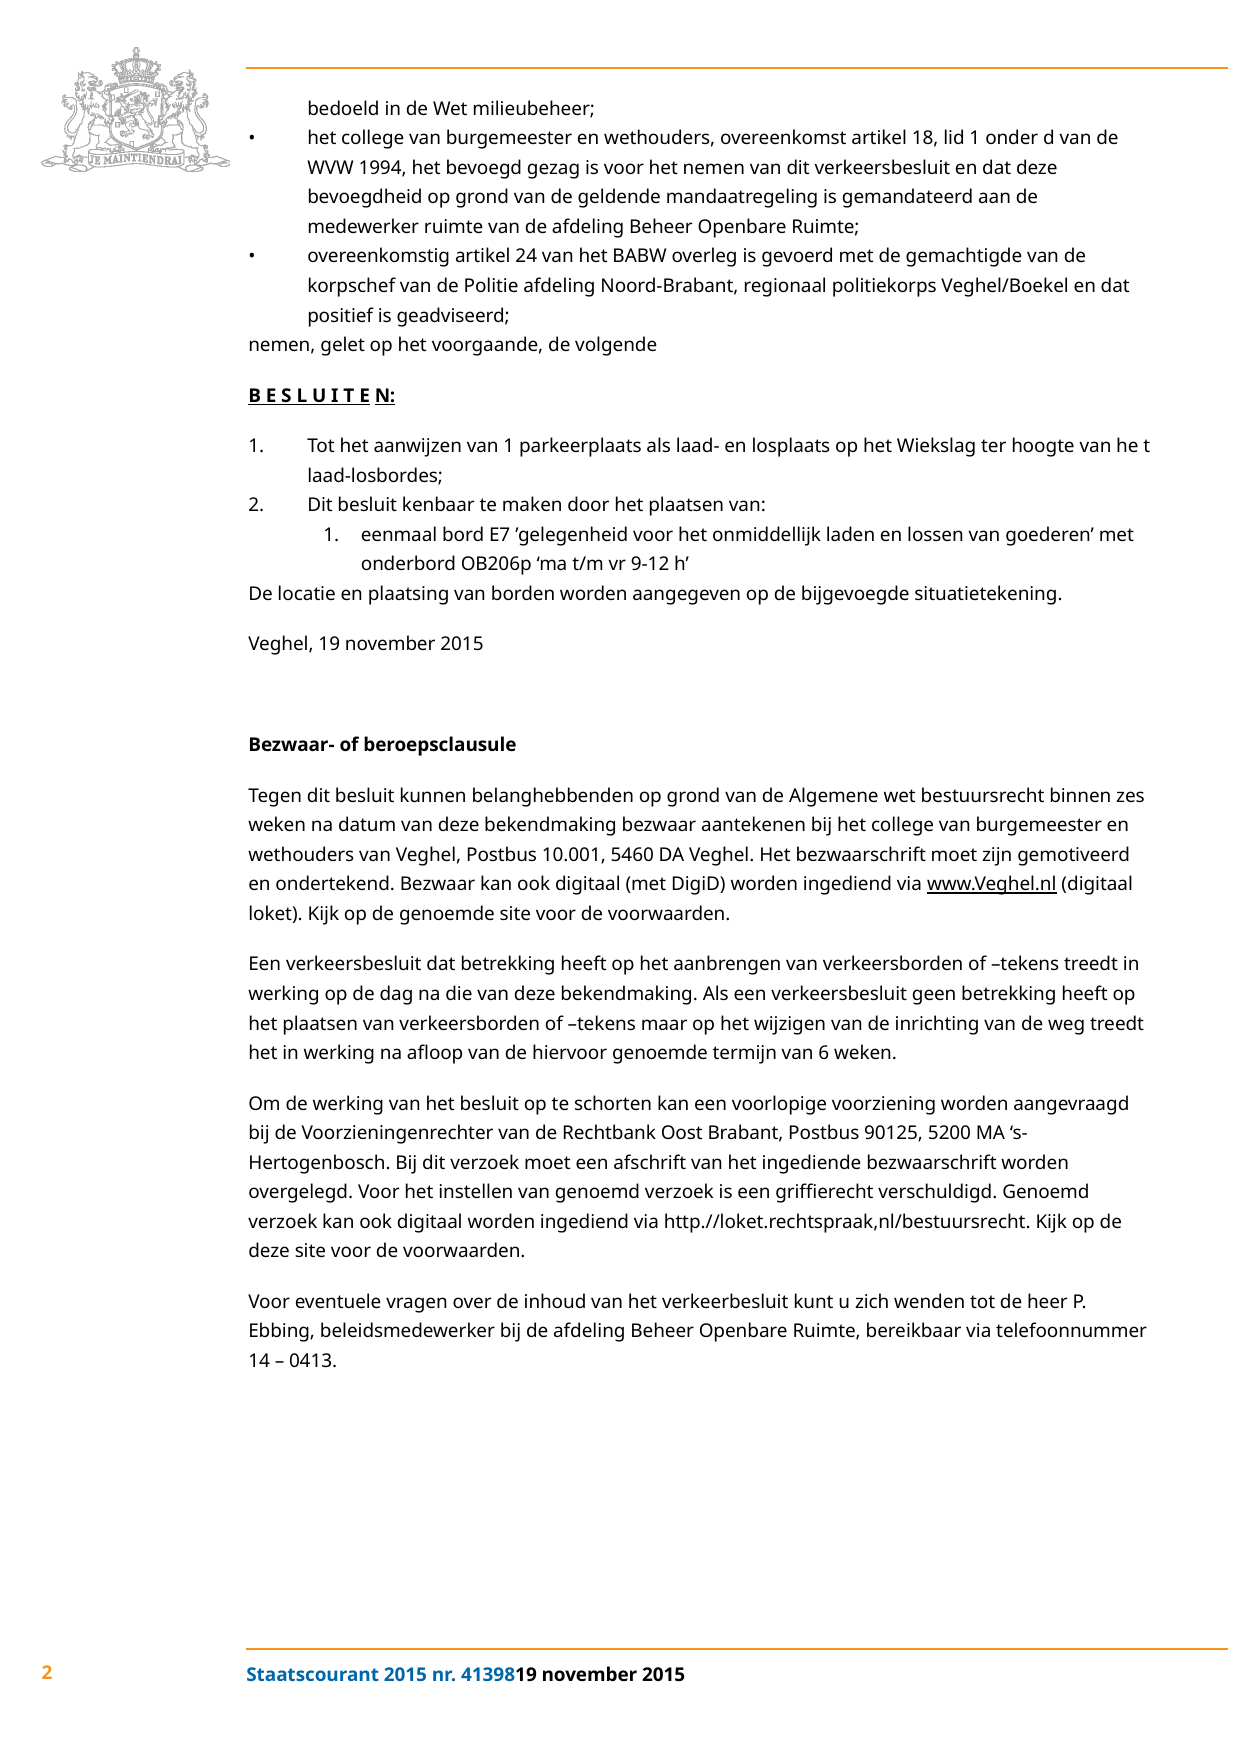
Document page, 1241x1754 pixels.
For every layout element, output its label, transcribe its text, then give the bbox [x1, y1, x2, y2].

list bedoeld in de Wet milieubeheer; [248, 95, 1152, 121]
text Tegen dit besluit kunnen belanghebbenden op grond van de Algemene wet bestuursrecht binnen zes weken na datum van deze bekendmaking bezwaar aantekenen bij het college van burgemeester en wethouders van Veghel, Postbus 10.001, 5460 DA Veghel. Het bezwaarschrift moet zijn gemotiveerd en ondertekend. Bezwaar kan ook digitaal (met DigiD) worden ingediend via www.Veghel.nl (digitaal loket). Kijk op de genoemde site voor de voorwaarden. [248, 782, 1152, 926]
text Een verkeersbesluit dat betrekking heeft op het aanbrengen van verkeersborden of –tekens treedt in werking op de dag na die van deze bekendmaking. Als een verkeersbesluit geen betrekking heeft op het plaatsen van verkeersborden of –tekens maar op het wijzigen van de inrichting van de weg treedt het in werking na afloop van de hiervoor genoemde termijn van 6 weken. [248, 951, 1152, 1065]
text De locatie en plaatsing van borden worden aangegeven op de bijgevoegde situatietekening. [248, 580, 1152, 606]
list Dit besluit kenbaar te maken door het plaatsen van: [248, 491, 1152, 517]
list overeenkomstig artikel 24 van het BABW overleg is gevoerd met de gemachtigde van de korpschef van de Politie afdeling Noord-Brabant, regionaal politiekorps Veghel/Boekel en dat positief is geadviseerd; [248, 243, 1152, 328]
text Bezwaar- of beroepsclausule [248, 731, 1152, 757]
text Voor eventuele vragen over de inhoud van het verkeerbesluit kunt u zich wenden tot de heer P. Ebbing, beleidsmedewerker bij de afdeling Beheer Openbare Ruimte, bereikbaar via telefoonnummer 14 – 0413. [248, 1288, 1152, 1373]
text Veghel, 19 november 2015 [248, 631, 1152, 656]
list Tot het aanwijzen van 1 parkeerplaats als laad- en losplaats op het Wiekslag ter hoogte van he t laad-losbordes; [248, 432, 1152, 488]
text B E S L U I T E N: [248, 382, 1152, 408]
list het college van burgemeester en wethouders, overeenkomst artikel 18, lid 1 onder d van de WVW 1994, het bevoegd gezag is voor het nemen van dit verkeersbesluit en dat deze bevoegdheid op grond van de geldende mandaatregeling is gemandateerd aan de medewerker ruimte van de afdeling Beheer Openbare Ruimte; [248, 124, 1152, 239]
picture [41, 47, 231, 172]
list eenmaal bord E7 ’gelegenheid voor het onmiddellijk laden en lossen van goederen’ met onderbord OB206p ‘ma t/m vr 9-12 h’ [323, 521, 1152, 576]
text nemen, gelet op het voorgaande, de volgende [248, 331, 1152, 357]
text Om de werking van het besluit op te schorten kan een voorlopige voorziening worden aangevraagd bij de Voorzieningenrechter van de Rechtbank Oost Brabant, Postbus 90125, 5200 MA ‘s-Hertogenbosch. Bij dit verzoek moet een afschrift van het ingediende bezwaarschrift worden overgelegd. Voor het instellen van genoemd verzoek is een griffierecht verschuldigd. Genoemd verzoek kan ook digitaal worden ingediend via http.//loket.rechtspraak,nl/bestuursrecht. Kijk op de deze site voor de voorwaarden. [248, 1090, 1152, 1263]
